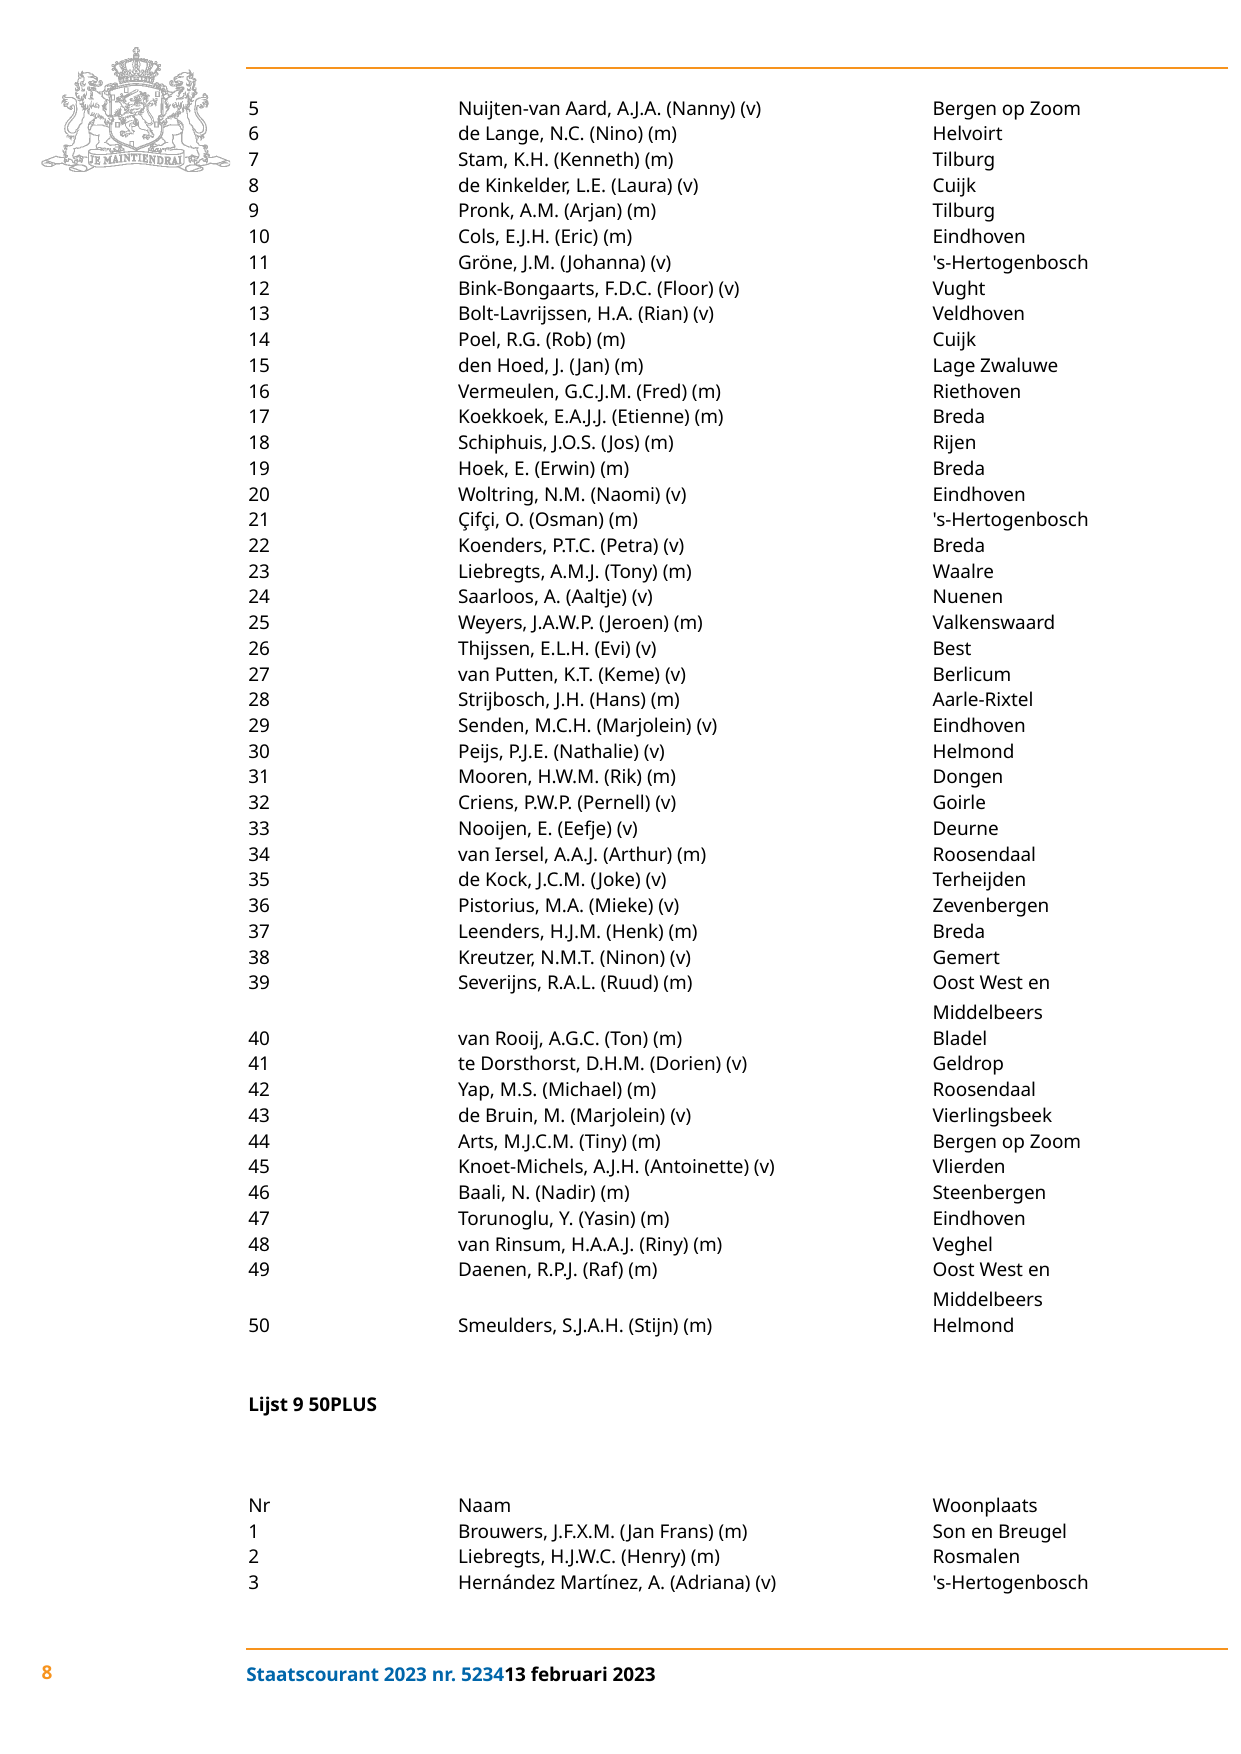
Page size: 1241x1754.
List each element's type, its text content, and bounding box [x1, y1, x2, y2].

table_cell 38 [248, 944, 458, 969]
table_cell 45 [248, 1154, 458, 1179]
table_cell 7 [248, 146, 458, 172]
table_cell 5 [248, 95, 458, 121]
table_cell 43 [248, 1102, 458, 1128]
table_header Woonplaats [933, 1492, 1152, 1518]
table_cell Nuijten-van Aard, A.J.A. (Nanny) (v) [458, 95, 932, 121]
table_cell den Hoed, J. (Jan) (m) [458, 352, 932, 378]
table_cell Cuijk [933, 172, 1152, 198]
table_cell 10 [248, 224, 458, 249]
table_cell Steenbergen [933, 1179, 1152, 1205]
table_cell 49 [248, 1256, 458, 1312]
table_cell Breda [933, 918, 1152, 944]
table_cell 30 [248, 738, 458, 764]
table_cell 41 [248, 1051, 458, 1076]
table_cell 48 [248, 1231, 458, 1256]
table_cell Tilburg [933, 198, 1152, 223]
table_cell 24 [248, 584, 458, 609]
table_cell Kreutzer, N.M.T. (Ninon) (v) [458, 944, 932, 969]
table_cell 18 [248, 429, 458, 455]
table_cell van Iersel, A.A.J. (Arthur) (m) [458, 841, 932, 867]
table_cell 's-Hertogenbosch [933, 1569, 1152, 1595]
table_cell Breda [933, 532, 1152, 558]
table_cell 32 [248, 790, 458, 815]
table_cell Cols, E.J.H. (Eric) (m) [458, 224, 932, 249]
table_cell Oost West en Middelbeers [933, 970, 1152, 1025]
table_cell Vermeulen, G.C.J.M. (Fred) (m) [458, 378, 932, 403]
table_cell Eindhoven [933, 712, 1152, 738]
table_cell Terheijden [933, 867, 1152, 892]
picture [41, 47, 231, 172]
table_cell Woltring, N.M. (Naomi) (v) [458, 481, 932, 506]
table_cell Vught [933, 275, 1152, 301]
table_cell 26 [248, 635, 458, 661]
table_cell 9 [248, 198, 458, 223]
table_header Naam [458, 1492, 932, 1518]
table_cell Eindhoven [933, 224, 1152, 249]
table_cell Helmond [933, 738, 1152, 764]
table_cell Yap, M.S. (Michael) (m) [458, 1076, 932, 1102]
table_cell Helmond [933, 1312, 1152, 1337]
table_cell Schiphuis, J.O.S. (Jos) (m) [458, 429, 932, 455]
table_cell Pronk, A.M. (Arjan) (m) [458, 198, 932, 223]
table_cell Son en Breugel [933, 1518, 1152, 1543]
table_cell van Rooij, A.G.C. (Ton) (m) [458, 1025, 932, 1051]
table_cell Riethoven [933, 378, 1152, 403]
table_cell 3 [248, 1569, 458, 1595]
table_cell te Dorsthorst, D.H.M. (Dorien) (v) [458, 1051, 932, 1076]
table_cell 27 [248, 661, 458, 687]
table_cell Koenders, P.T.C. (Petra) (v) [458, 532, 932, 558]
table_cell Bergen op Zoom [933, 1128, 1152, 1153]
table_cell Geldrop [933, 1051, 1152, 1076]
table_cell Best [933, 635, 1152, 661]
table_cell 's-Hertogenbosch [933, 249, 1152, 275]
table_cell Nooijen, E. (Eefje) (v) [458, 815, 932, 841]
table_cell Brouwers, J.F.X.M. (Jan Frans) (m) [458, 1518, 932, 1543]
table_cell 1 [248, 1518, 458, 1543]
table_cell Breda [933, 404, 1152, 429]
table_cell Hoek, E. (Erwin) (m) [458, 455, 932, 481]
table_cell Pistorius, M.A. (Mieke) (v) [458, 893, 932, 918]
table_cell Peijs, P.J.E. (Nathalie) (v) [458, 738, 932, 764]
table_cell 12 [248, 275, 458, 301]
table_cell Nuenen [933, 584, 1152, 609]
table_cell Oost West en Middelbeers [933, 1256, 1152, 1312]
table_cell Veldhoven [933, 301, 1152, 326]
table_cell Knoet-Michels, A.J.H. (Antoinette) (v) [458, 1154, 932, 1179]
table_cell Goirle [933, 790, 1152, 815]
table_cell Poel, R.G. (Rob) (m) [458, 326, 932, 352]
table_cell van Rinsum, H.A.A.J. (Riny) (m) [458, 1231, 932, 1256]
table_cell Hernández Martínez, A. (Adriana) (v) [458, 1569, 932, 1595]
table_cell 20 [248, 481, 458, 506]
table_cell 35 [248, 867, 458, 892]
table_cell 21 [248, 506, 458, 532]
table_cell 15 [248, 352, 458, 378]
table_cell Liebregts, H.J.W.C. (Henry) (m) [458, 1544, 932, 1569]
table_cell Bergen op Zoom [933, 95, 1152, 121]
table_cell 13 [248, 301, 458, 326]
table_cell Deurne [933, 815, 1152, 841]
table_cell Bolt-Lavrijssen, H.A. (Rian) (v) [458, 301, 932, 326]
table_cell Lage Zwaluwe [933, 352, 1152, 378]
table_cell Thijssen, E.L.H. (Evi) (v) [458, 635, 932, 661]
table_cell 17 [248, 404, 458, 429]
table_cell Strijbosch, J.H. (Hans) (m) [458, 687, 932, 712]
table_cell Zevenbergen [933, 893, 1152, 918]
table_cell de Bruin, M. (Marjolein) (v) [458, 1102, 932, 1128]
table_cell Stam, K.H. (Kenneth) (m) [458, 146, 932, 172]
table_cell 44 [248, 1128, 458, 1153]
table_cell 36 [248, 893, 458, 918]
table_cell 42 [248, 1076, 458, 1102]
table_cell 28 [248, 687, 458, 712]
table_cell Senden, M.C.H. (Marjolein) (v) [458, 712, 932, 738]
table_cell Breda [933, 455, 1152, 481]
table_cell Dongen [933, 764, 1152, 789]
table_cell Rosmalen [933, 1544, 1152, 1569]
table_cell Vlierden [933, 1154, 1152, 1179]
table_cell 14 [248, 326, 458, 352]
table_cell Gröne, J.M. (Johanna) (v) [458, 249, 932, 275]
table_header Nr [248, 1492, 458, 1518]
table_cell Severijns, R.A.L. (Ruud) (m) [458, 970, 932, 1025]
table_cell 50 [248, 1312, 458, 1337]
table_cell Berlicum [933, 661, 1152, 687]
table_cell 37 [248, 918, 458, 944]
table_cell 31 [248, 764, 458, 789]
table_cell Smeulders, S.J.A.H. (Stijn) (m) [458, 1312, 932, 1337]
table_cell de Lange, N.C. (Nino) (m) [458, 121, 932, 146]
table_cell 25 [248, 609, 458, 635]
table_cell Leenders, H.J.M. (Henk) (m) [458, 918, 932, 944]
table_cell 47 [248, 1205, 458, 1231]
table_cell 's-Hertogenbosch [933, 506, 1152, 532]
text Lijst 9 50PLUS [248, 1391, 1152, 1417]
table_cell Aarle-Rixtel [933, 687, 1152, 712]
table_cell Rijen [933, 429, 1152, 455]
table_cell Koekkoek, E.A.J.J. (Etienne) (m) [458, 404, 932, 429]
table_cell 40 [248, 1025, 458, 1051]
table_cell 46 [248, 1179, 458, 1205]
table_cell Baali, N. (Nadir) (m) [458, 1179, 932, 1205]
table_cell 8 [248, 172, 458, 198]
table_cell Saarloos, A. (Aaltje) (v) [458, 584, 932, 609]
table_cell de Kock, J.C.M. (Joke) (v) [458, 867, 932, 892]
table_cell 33 [248, 815, 458, 841]
table_cell Çifçi, O. (Osman) (m) [458, 506, 932, 532]
table_cell 6 [248, 121, 458, 146]
table_cell 2 [248, 1544, 458, 1569]
table_cell Gemert [933, 944, 1152, 969]
table_cell Mooren, H.W.M. (Rik) (m) [458, 764, 932, 789]
table_cell Liebregts, A.M.J. (Tony) (m) [458, 558, 932, 584]
table_cell 29 [248, 712, 458, 738]
table_cell Torunoglu, Y. (Yasin) (m) [458, 1205, 932, 1231]
table_cell Veghel [933, 1231, 1152, 1256]
table_cell de Kinkelder, L.E. (Laura) (v) [458, 172, 932, 198]
table_cell Roosendaal [933, 841, 1152, 867]
table_cell 19 [248, 455, 458, 481]
table_cell Weyers, J.A.W.P. (Jeroen) (m) [458, 609, 932, 635]
table_cell 11 [248, 249, 458, 275]
table_cell Cuijk [933, 326, 1152, 352]
table_cell Helvoirt [933, 121, 1152, 146]
table_cell 34 [248, 841, 458, 867]
table_cell Valkenswaard [933, 609, 1152, 635]
table_cell Eindhoven [933, 481, 1152, 506]
table_cell 39 [248, 970, 458, 1025]
table_cell Bladel [933, 1025, 1152, 1051]
table_cell 22 [248, 532, 458, 558]
table_cell Roosendaal [933, 1076, 1152, 1102]
table_cell 23 [248, 558, 458, 584]
table_cell van Putten, K.T. (Keme) (v) [458, 661, 932, 687]
table_cell Criens, P.W.P. (Pernell) (v) [458, 790, 932, 815]
table_cell Arts, M.J.C.M. (Tiny) (m) [458, 1128, 932, 1153]
table_cell Daenen, R.P.J. (Raf) (m) [458, 1256, 932, 1312]
table_cell Tilburg [933, 146, 1152, 172]
table_cell 16 [248, 378, 458, 403]
table_cell Waalre [933, 558, 1152, 584]
table_cell Eindhoven [933, 1205, 1152, 1231]
table_cell Bink-Bongaarts, F.D.C. (Floor) (v) [458, 275, 932, 301]
table_cell Vierlingsbeek [933, 1102, 1152, 1128]
